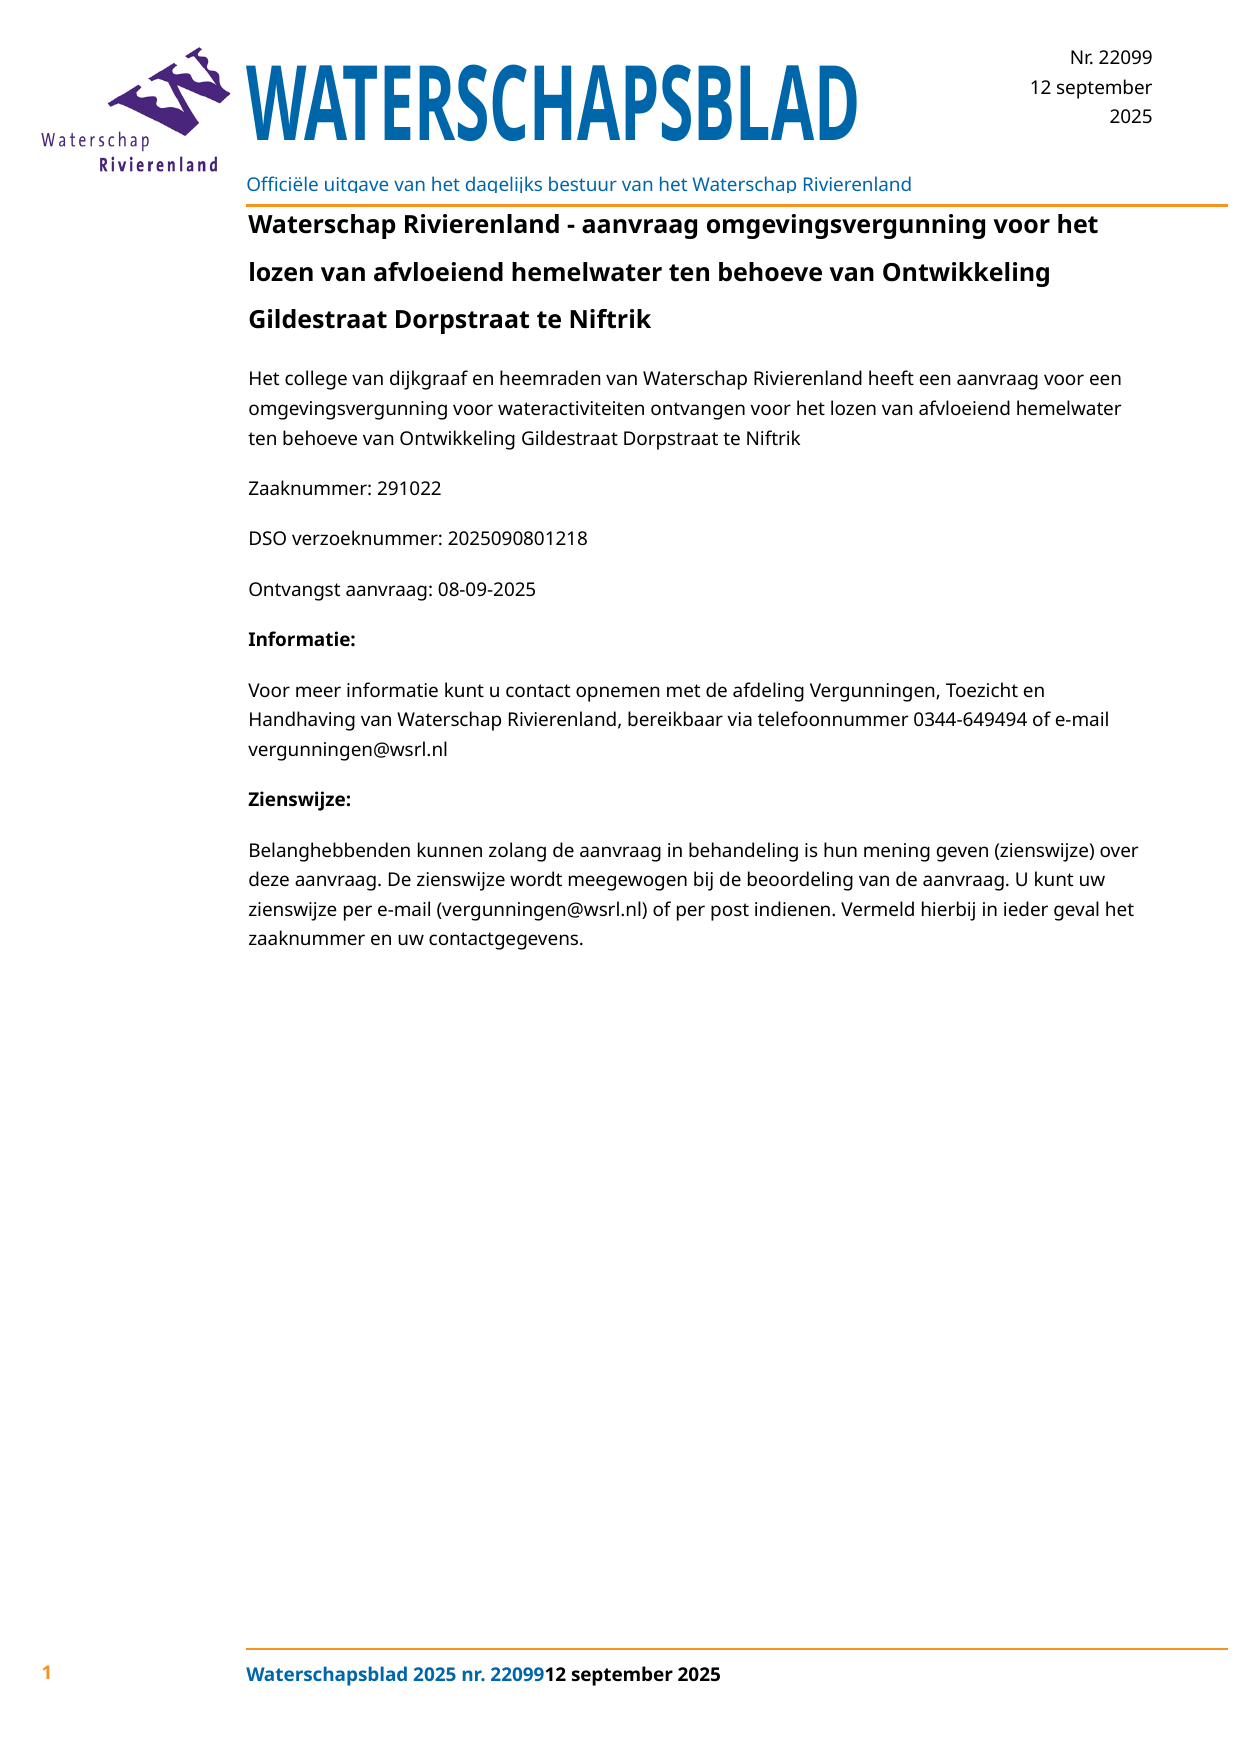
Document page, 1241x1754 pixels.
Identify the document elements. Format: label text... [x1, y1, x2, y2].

text Zienswijze: [248, 786, 1152, 812]
text Waterschap Rivierenland - aanvraag omgevingsvergunning voor het lozen van afvloeiend hemelwater ten behoeve van Ontwikkeling Gildestraat Dorpstraat te Niftrik [248, 207, 1152, 336]
text Informatie: [248, 626, 1152, 652]
text Voor meer informatie kunt u contact opnemen met de afdeling Vergunningen, Toezicht en Handhaving van Waterschap Rivierenland, bereikbaar via telefoonnummer 0344-649494 of e-mail vergunningen@wsrl.nl [248, 677, 1152, 762]
text Zaaknummer: 291022 [248, 475, 1152, 501]
text Belanghebbenden kunnen zolang de aanvraag in behandeling is hun mening geven (zienswijze) over deze aanvraag. De zienswijze wordt meegewogen bij de beoordeling van de aanvraag. U kunt uw zienswijze per e-mail (vergunningen@wsrl.nl) of per post indienen. Vermeld hierbij in ieder geval het zaaknummer en uw contactgegevens. [248, 837, 1152, 951]
text Het college van dijkgraaf en heemraden van Waterschap Rivierenland heeft een aanvraag voor een omgevingsvergunning voor wateractiviteiten ontvangen voor het lozen van afvloeiend hemelwater ten behoeve van Ontwikkeling Gildestraat Dorpstraat te Niftrik [248, 366, 1152, 450]
picture [41, 47, 231, 172]
text DSO verzoeknummer: 2025090801218 [248, 526, 1152, 551]
text Ontvangst aanvraag: 08-09-2025 [248, 576, 1152, 602]
